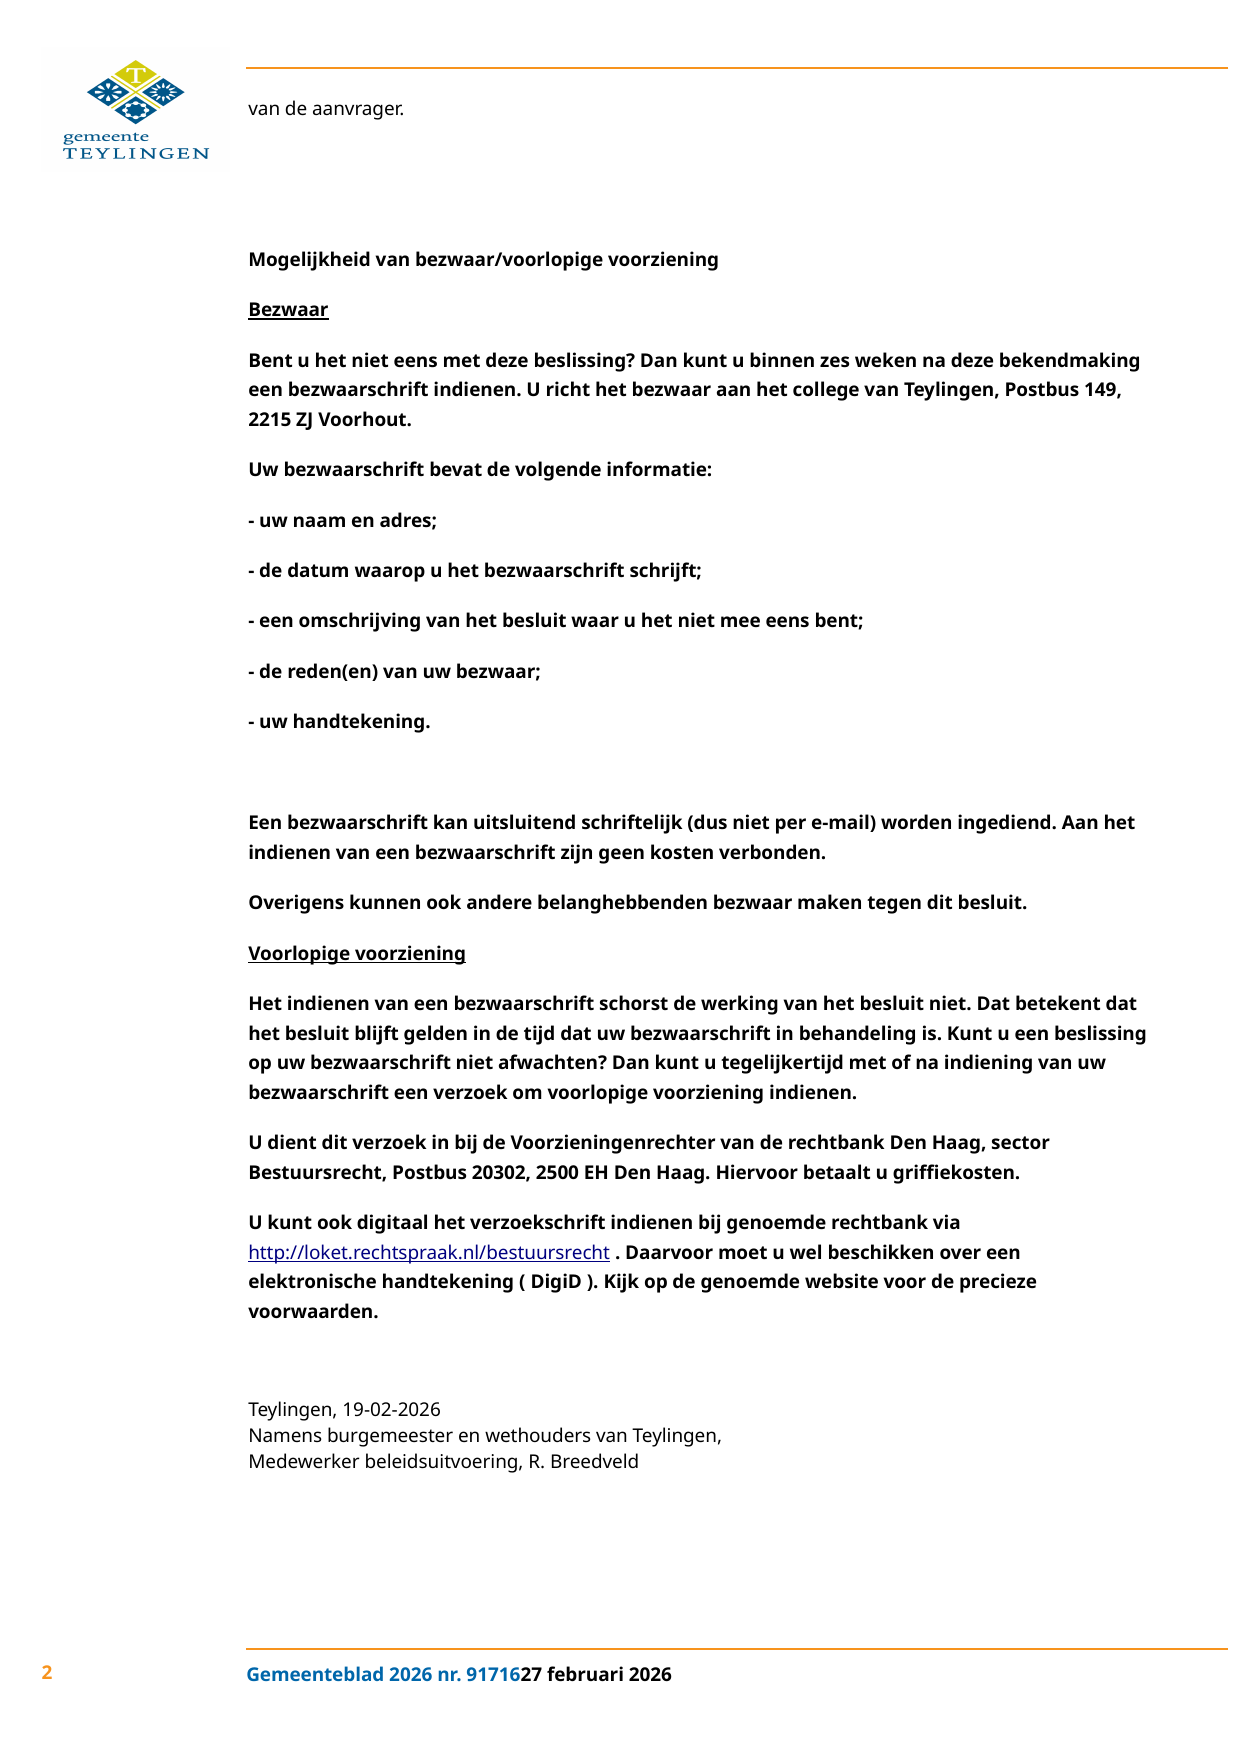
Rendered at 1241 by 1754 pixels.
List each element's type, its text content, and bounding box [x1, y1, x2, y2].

text - uw handtekening. [248, 708, 1152, 734]
text Een bezwaarschrift kan uitsluitend schriftelijk (dus niet per e-mail) worden ingediend. Aan het indienen van een bezwaarschrift zijn geen kosten verbonden. [248, 809, 1152, 865]
text Het indienen van een bezwaarschrift schorst de werking van het besluit niet. Dat betekent dat het besluit blijft gelden in de tijd dat uw bezwaarschrift in behandeling is. Kunt u een beslissing op uw bezwaarschrift niet afwachten? Dan kunt u tegelijkertijd met of na indiening van uw bezwaarschrift een verzoek om voorlopige voorziening indienen. [248, 990, 1152, 1105]
text Mogelijkheid van bezwaar/voorlopige voorziening [248, 246, 1152, 272]
text Voorlopige voorziening [248, 940, 1152, 966]
text Uw bezwaarschrift bevat de volgende informatie: [248, 456, 1152, 482]
picture [41, 47, 231, 172]
text - de reden(en) van uw bezwaar; [248, 658, 1152, 684]
text U kunt ook digitaal het verzoekschrift indienen bij genoemde rechtbank via http://loket.rechtspraak.nl/bestuursrecht . Daarvoor moet u wel beschikken over een elektronische handtekening ( DigiD ). Kijk op de genoemde website voor de precieze voorwaarden. [248, 1209, 1152, 1324]
text - een omschrijving van het besluit waar u het niet mee eens bent; [248, 608, 1152, 633]
text Namens burgemeester en wethouders van Teylingen, [248, 1422, 1152, 1448]
text Overigens kunnen ook andere belanghebbenden bezwaar maken tegen dit besluit. [248, 889, 1152, 915]
text U dient dit verzoek in bij de Voorzieningenrechter van de rechtbank Den Haag, sector Bestuursrecht, Postbus 20302, 2500 EH Den Haag. Hiervoor betaalt u griffiekosten. [248, 1129, 1152, 1185]
text Bezwaar [248, 296, 1152, 322]
text - uw naam en adres; [248, 507, 1152, 533]
text - de datum waarop u het bezwaarschrift schrijft; [248, 557, 1152, 583]
text Teylingen, 19-02-2026 [248, 1396, 1152, 1422]
text Medewerker beleidsuitvoering, R. Breedveld [248, 1448, 1152, 1473]
text Bent u het niet eens met deze beslissing? Dan kunt u binnen zes weken na deze bekendmaking een bezwaarschrift indienen. U richt het bezwaar aan het college van Teylingen, Postbus 149, 2215 ZJ Voorhout. [248, 347, 1152, 432]
text van de aanvrager. [248, 95, 1152, 121]
